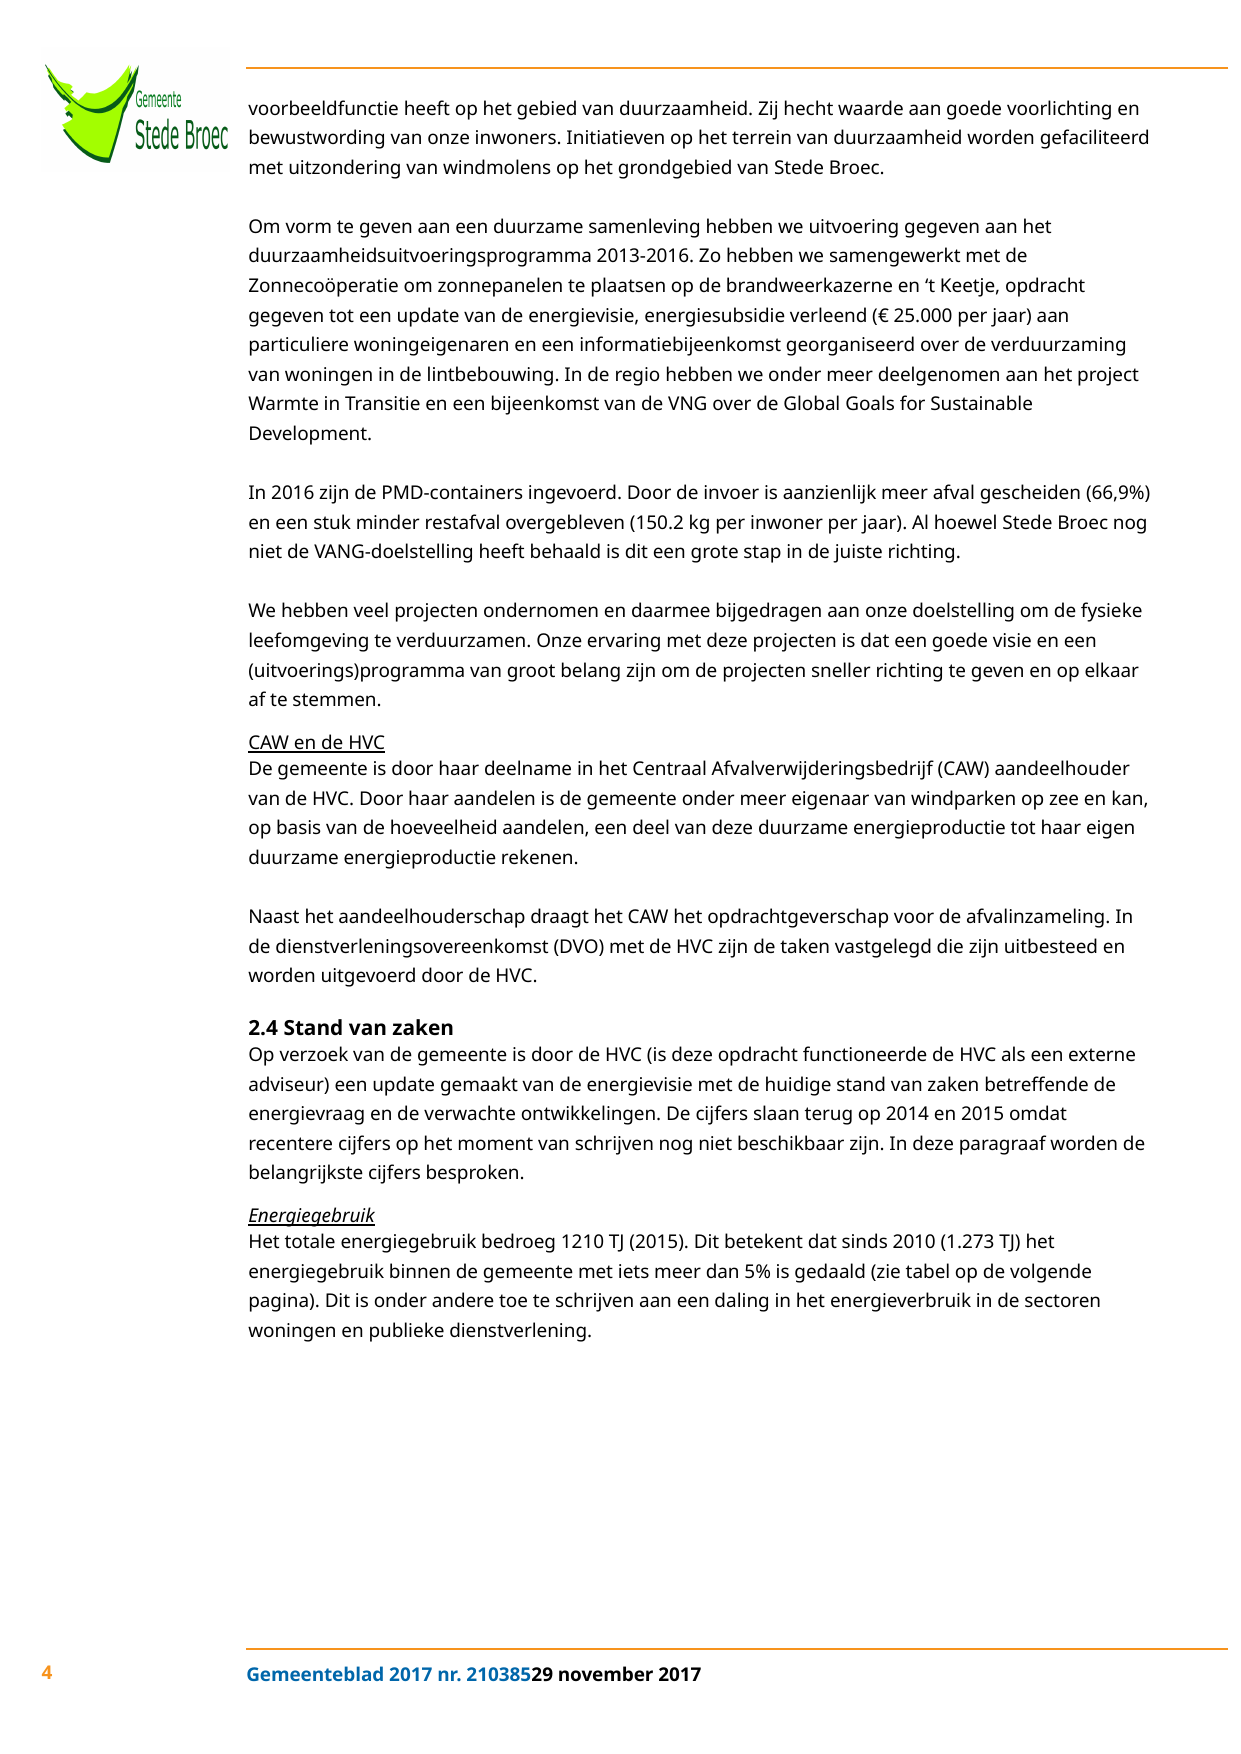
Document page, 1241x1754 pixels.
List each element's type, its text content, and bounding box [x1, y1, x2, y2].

text Naast het aandeelhouderschap draagt het CAW het opdrachtgeverschap voor de afvalinzameling. In de dienstverleningsovereenkomst (DVO) met de HVC zijn de taken vastgelegd die zijn uitbesteed en worden uitgevoerd door de HVC. [248, 903, 1152, 988]
text 2.4 Stand van zaken [248, 1013, 1152, 1041]
text Het totale energiegebruik bedroeg 1210 TJ (2015). Dit betekent dat sinds 2010 (1.273 TJ) het energiegebruik binnen de gemeente met iets meer dan 5% is gedaald (zie tabel op de volgende pagina). Dit is onder andere toe te schrijven aan een daling in het energieverbruik in de sectoren woningen en publieke dienstverlening. [248, 1228, 1152, 1343]
text Op verzoek van de gemeente is door de HVC (is deze opdracht functioneerde de HVC als een externe adviseur) een update gemaakt van de energievisie met de huidige stand van zaken betreffende de energievraag en de verwachte ontwikkelingen. De cijfers slaan terug op 2014 en 2015 omdat recentere cijfers op het moment van schrijven nog niet beschikbaar zijn. In deze paragraaf worden de belangrijkste cijfers besproken. [248, 1041, 1152, 1185]
text Energiegebruik [248, 1203, 1152, 1228]
text De gemeente is door haar deelname in het Centraal Afvalverwijderingsbedrijf (CAW) aandeelhouder van de HVC. Door haar aandelen is de gemeente onder meer eigenaar van windparken op zee en kan, op basis van de hoeveelheid aandelen, een deel van deze duurzame energieproductie tot haar eigen duurzame energieproductie rekenen. [248, 755, 1152, 870]
text Om vorm te geven aan een duurzame samenleving hebben we uitvoering gegeven aan het duurzaamheidsuitvoeringsprogramma 2013-2016. Zo hebben we samengewerkt met de Zonnecoöperatie om zonnepanelen te plaatsen op de brandweerkazerne en ‘t Keetje, opdracht gegeven tot een update van de energievisie, energiesubsidie verleend (€ 25.000 per jaar) aan particuliere woningeigenaren en een informatiebijeenkomst georganiseerd over de verduurzaming van woningen in de lintbebouwing. In de regio hebben we onder meer deelgenomen aan het project Warmte in Transitie en een bijeenkomst van de VNG over de Global Goals for Sustainable Development. [248, 213, 1152, 446]
text CAW en de HVC [248, 729, 1152, 755]
text voorbeeldfunctie heeft op het gebied van duurzaamheid. Zij hecht waarde aan goede voorlichting en bewustwording van onze inwoners. Initiatieven op het terrein van duurzaamheid worden gefaciliteerd met uitzondering van windmolens op het grondgebied van Stede Broec. [248, 95, 1152, 180]
picture [41, 47, 231, 172]
text In 2016 zijn de PMD-containers ingevoerd. Door de invoer is aanzienlijk meer afval gescheiden (66,9%) en een stuk minder restafval overgebleven (150.2 kg per inwoner per jaar). Al hoewel Stede Broec nog niet de VANG-doelstelling heeft behaald is dit een grote stap in de juiste richting. [248, 479, 1152, 564]
text We hebben veel projecten ondernomen en daarmee bijgedragen aan onze doelstelling om de fysieke leefomgeving te verduurzamen. Onze ervaring met deze projecten is dat een goede visie en een (uitvoerings)programma van groot belang zijn om de projecten sneller richting te geven en op elkaar af te stemmen. [248, 598, 1152, 712]
